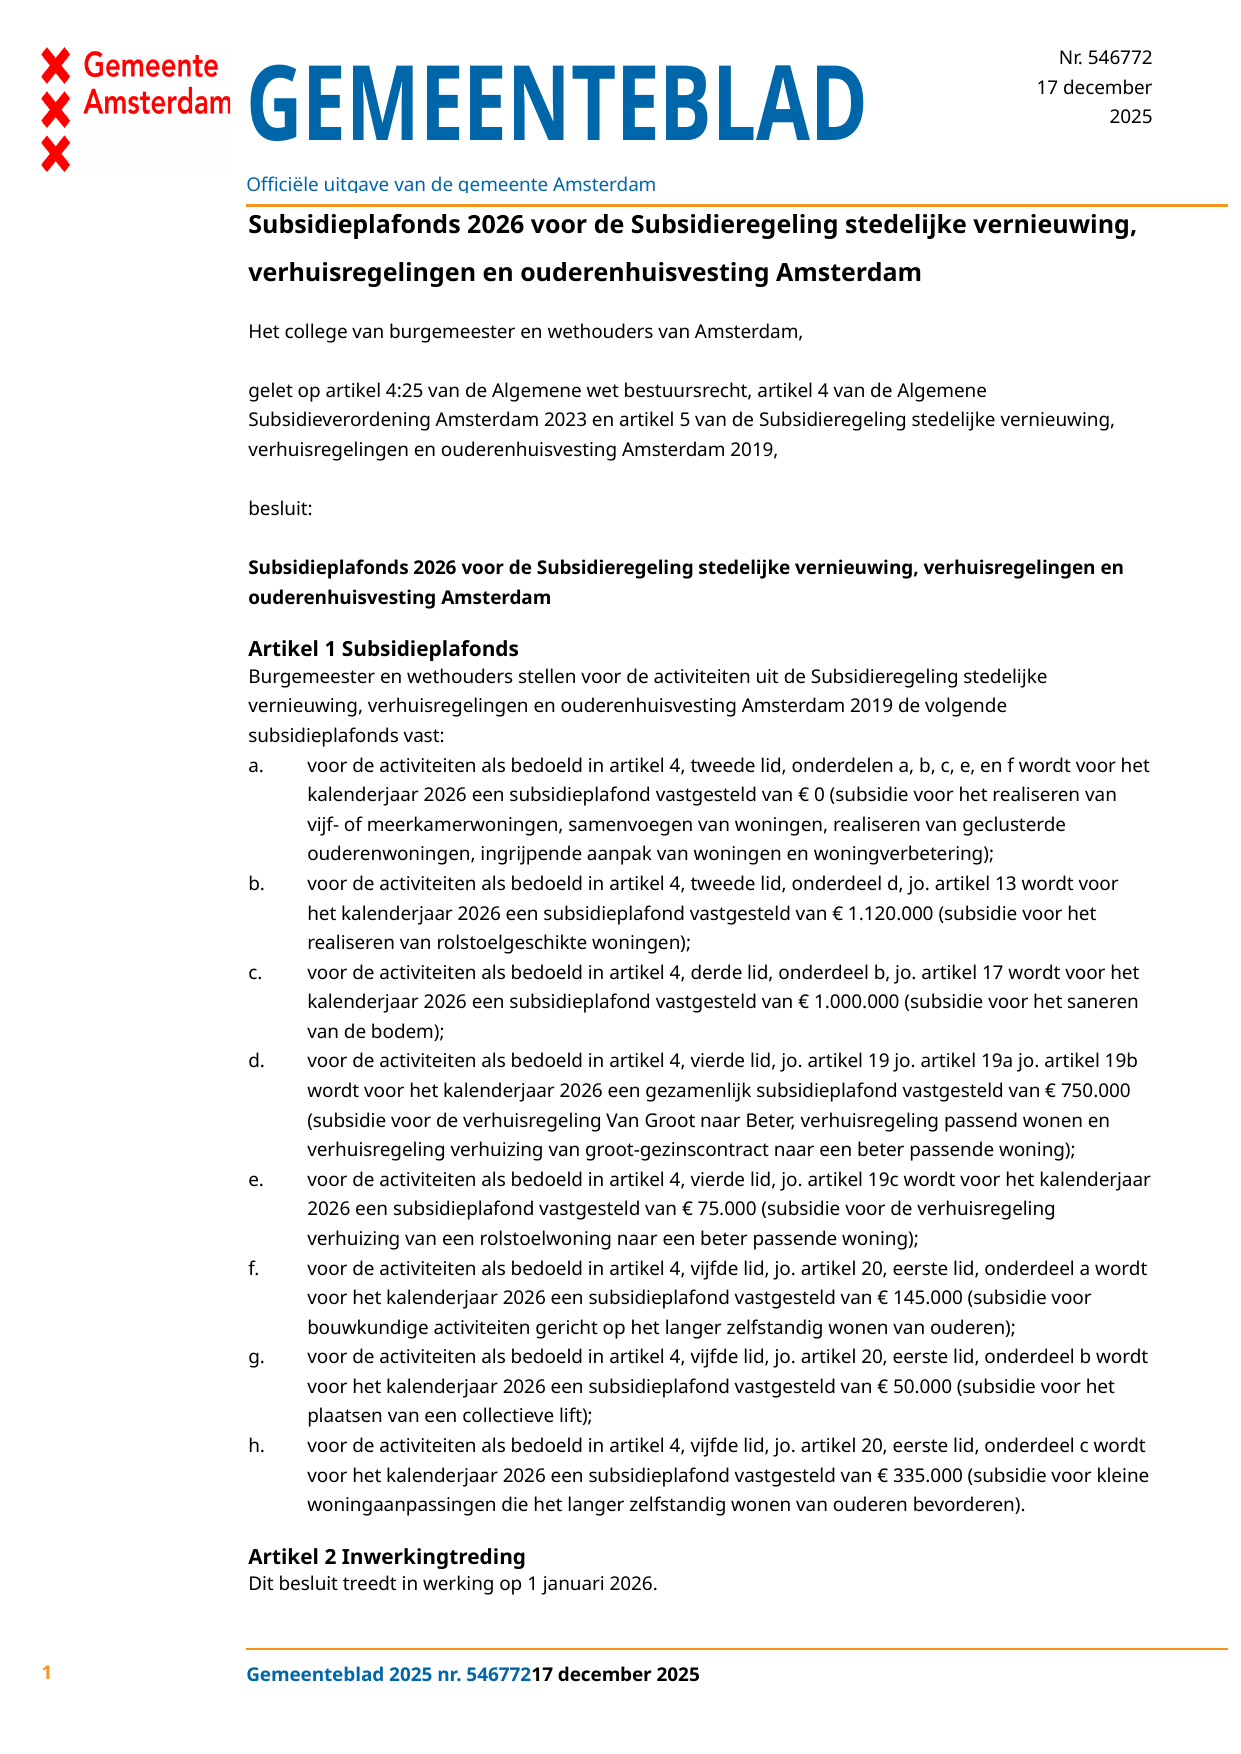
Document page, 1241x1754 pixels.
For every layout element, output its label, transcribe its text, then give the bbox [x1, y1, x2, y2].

list voor de activiteiten als bedoeld in artikel 4, tweede lid, onderdelen a, b, c, e, en f wordt voor het kalenderjaar 2026 een subsidieplafond vastgesteld van € 0 (subsidie voor het realiseren van vijf- of meerkamerwoningen, samenvoegen van woningen, realiseren van geclusterde ouderenwoningen, ingrijpende aanpak van woningen en woningverbetering); [248, 752, 1152, 866]
list voor de activiteiten als bedoeld in artikel 4, vierde lid, jo. artikel 19 jo. artikel 19a jo. artikel 19b wordt voor het kalenderjaar 2026 een gezamenlijk subsidieplafond vastgesteld van € 750.000 (subsidie voor de verhuisregeling Van Groot naar Beter, verhuisregeling passend wonen en verhuisregeling verhuizing van groot-gezinscontract naar een beter passende woning); [248, 1048, 1152, 1162]
text Dit besluit treedt in werking op 1 januari 2026. [248, 1570, 1152, 1596]
text Het college van burgemeester en wethouders van Amsterdam, [248, 318, 1152, 344]
picture [41, 47, 231, 172]
text Artikel 2 Inwerkingtreding [248, 1542, 1152, 1570]
text Artikel 1 Subsidieplafonds [248, 634, 1152, 663]
text gelet op artikel 4:25 van de Algemene wet bestuursrecht, artikel 4 van de Algemene Subsidieverordening Amsterdam 2023 en artikel 5 van de Subsidieregeling stedelijke vernieuwing, verhuisregelingen en ouderenhuisvesting Amsterdam 2019, [248, 377, 1152, 462]
list voor de activiteiten als bedoeld in artikel 4, vierde lid, jo. artikel 19c wordt voor het kalenderjaar 2026 een subsidieplafond vastgesteld van € 75.000 (subsidie voor de verhuisregeling verhuizing van een rolstoelwoning naar een beter passende woning); [248, 1166, 1152, 1251]
text Subsidieplafonds 2026 voor de Subsidieregeling stedelijke vernieuwing, verhuisregelingen en ouderenhuisvesting Amsterdam [248, 554, 1152, 610]
list voor de activiteiten als bedoeld in artikel 4, vijfde lid, jo. artikel 20, eerste lid, onderdeel c wordt voor het kalenderjaar 2026 een subsidieplafond vastgesteld van € 335.000 (subsidie voor kleine woningaanpassingen die het langer zelfstandig wonen van ouderen bevorderen). [248, 1432, 1152, 1517]
text besluit: [248, 495, 1152, 521]
text Burgemeester en wethouders stellen voor de activiteiten uit de Subsidieregeling stedelijke vernieuwing, verhuisregelingen en ouderenhuisvesting Amsterdam 2019 de volgende subsidieplafonds vast: [248, 663, 1152, 748]
list voor de activiteiten als bedoeld in artikel 4, vijfde lid, jo. artikel 20, eerste lid, onderdeel a wordt voor het kalenderjaar 2026 een subsidieplafond vastgesteld van € 145.000 (subsidie voor bouwkundige activiteiten gericht op het langer zelfstandig wonen van ouderen); [248, 1255, 1152, 1339]
text Subsidieplafonds 2026 voor de Subsidieregeling stedelijke vernieuwing, verhuisregelingen en ouderenhuisvesting Amsterdam [248, 207, 1152, 288]
list voor de activiteiten als bedoeld in artikel 4, vijfde lid, jo. artikel 20, eerste lid, onderdeel b wordt voor het kalenderjaar 2026 een subsidieplafond vastgesteld van € 50.000 (subsidie voor het plaatsen van een collectieve lift); [248, 1343, 1152, 1428]
list voor de activiteiten als bedoeld in artikel 4, tweede lid, onderdeel d, jo. artikel 13 wordt voor het kalenderjaar 2026 een subsidieplafond vastgesteld van € 1.120.000 (subsidie voor het realiseren van rolstoelgeschikte woningen); [248, 870, 1152, 955]
list voor de activiteiten als bedoeld in artikel 4, derde lid, onderdeel b, jo. artikel 17 wordt voor het kalenderjaar 2026 een subsidieplafond vastgesteld van € 1.000.000 (subsidie voor het saneren van de bodem); [248, 959, 1152, 1044]
